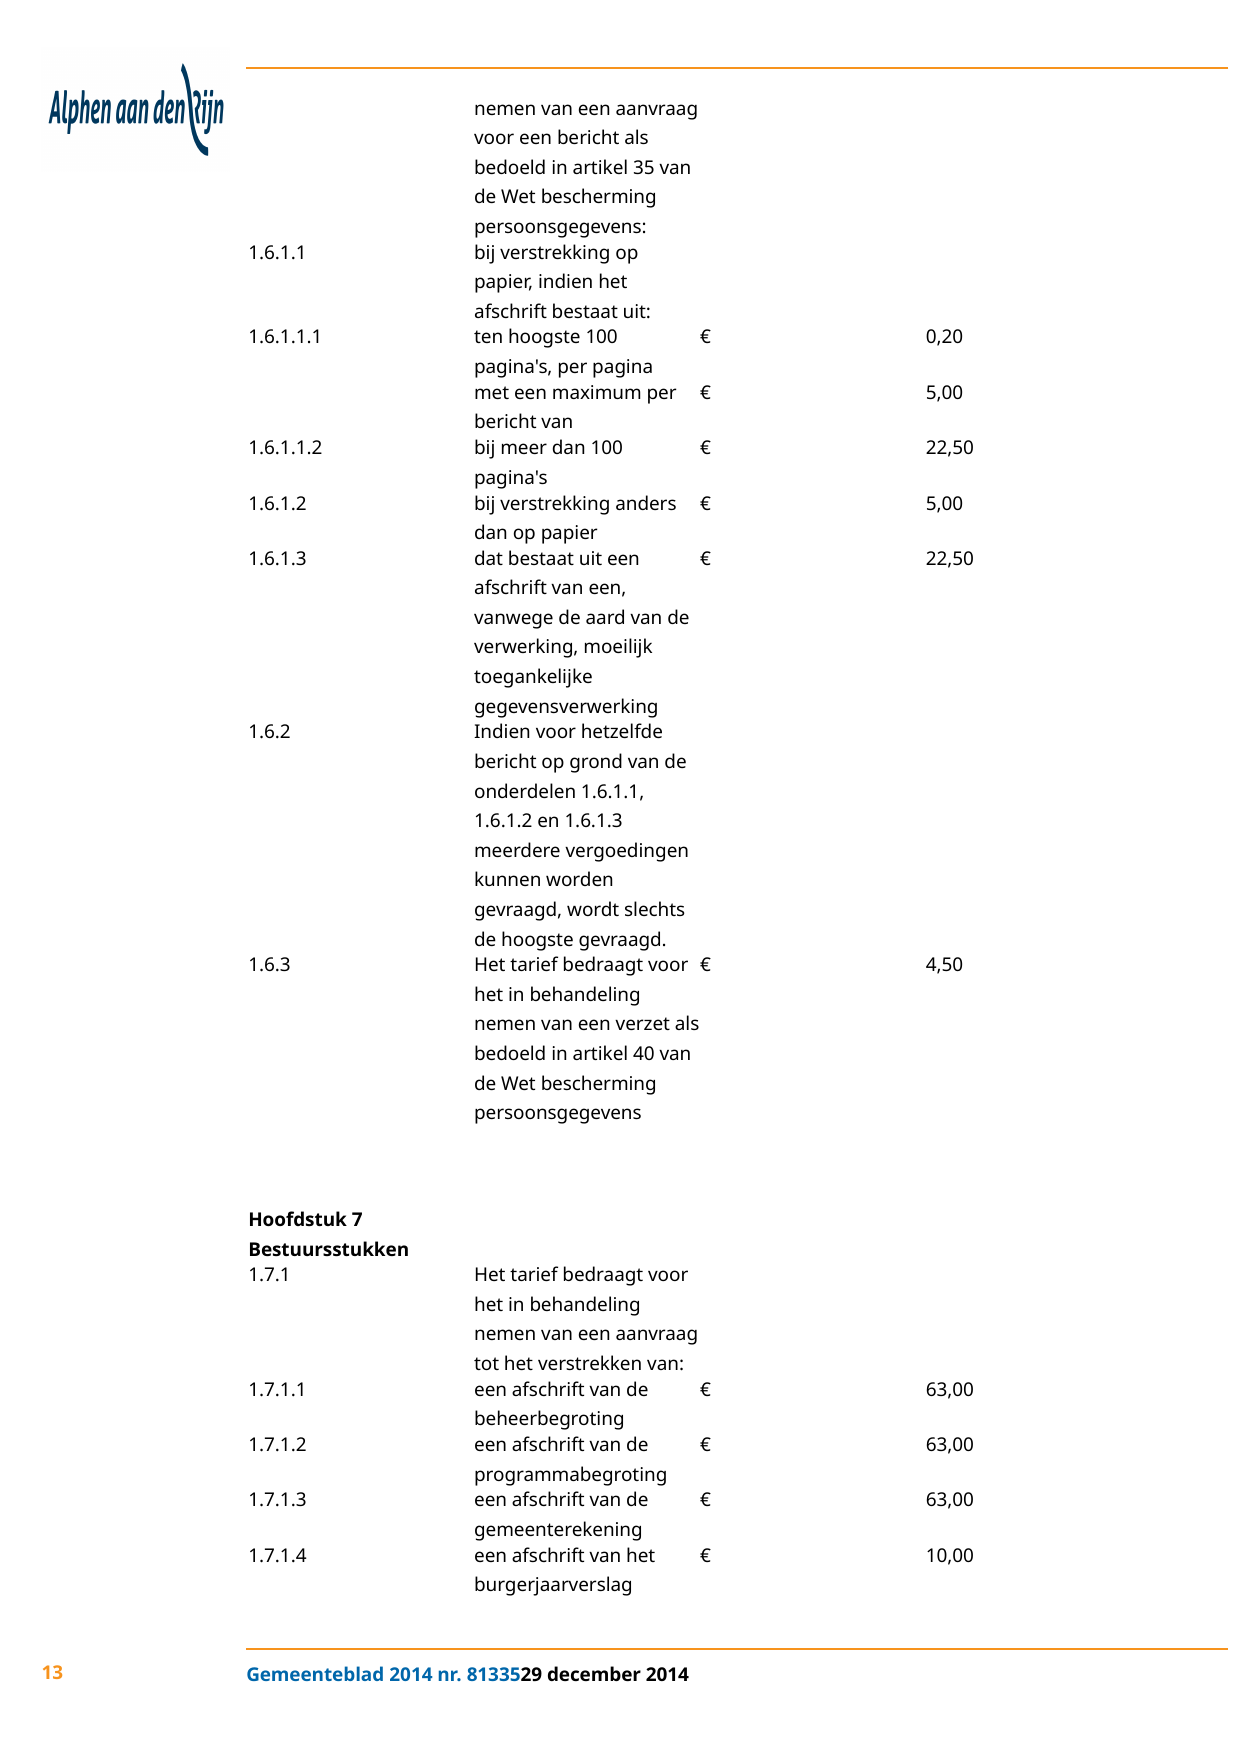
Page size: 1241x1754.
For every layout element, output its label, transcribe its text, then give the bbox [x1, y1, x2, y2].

table_cell Het tarief bedraagt voor het in behandeling nemen van een aanvraag tot het verstrekken van: [474, 1261, 700, 1376]
table_cell een afschrift van de programmabegroting [474, 1431, 700, 1487]
table_cell € [700, 324, 926, 379]
table_cell ten hoogste 100 pagina's, per pagina [474, 324, 700, 379]
table_cell een afschrift van de beheerbegroting [474, 1376, 700, 1431]
table_cell Indien voor hetzelfde bericht op grond van de onderdelen 1.6.1.1, 1.6.1.2 en 1.6.1.3 meerdere vergoedingen kunnen worden gevraagd, wordt slechts de hoogste gevraagd. [474, 719, 700, 951]
table_cell 63,00 [926, 1487, 1152, 1542]
table_cell een afschrift van de gemeenterekening [474, 1487, 700, 1542]
table_header [700, 1206, 926, 1261]
table_cell [926, 239, 1152, 324]
table_cell bij verstrekking op papier, indien het afschrift bestaat uit: [474, 239, 700, 324]
table_cell € [700, 1431, 926, 1487]
table_cell 0,20 [926, 324, 1152, 379]
table_header [926, 1206, 1152, 1261]
table_cell 5,00 [926, 490, 1152, 545]
table_cell € [700, 490, 926, 545]
table_cell 1.6.1.1.2 [248, 434, 474, 490]
table_cell 1.7.1.1 [248, 1376, 474, 1431]
table_cell Het tarief bedraagt voor het in behandeling nemen van een verzet als bedoeld in artikel 40 van de Wet bescherming persoonsgegevens [474, 951, 700, 1125]
table_cell 1.7.1.3 [248, 1487, 474, 1542]
table_cell bij meer dan 100 pagina's [474, 434, 700, 490]
table_cell € [700, 1376, 926, 1431]
table_cell [700, 239, 926, 324]
table_cell 1.6.1.2 [248, 490, 474, 545]
table_cell 1.7.1.4 [248, 1542, 474, 1597]
table_cell 1.6.3 [248, 951, 474, 1125]
table_cell € [700, 1487, 926, 1542]
table_header Hoofdstuk 7 Bestuursstukken [248, 1206, 474, 1261]
table_cell 1.6.1.1.1 [248, 324, 474, 379]
table_cell [700, 95, 926, 239]
table_cell met een maximum per bericht van [474, 379, 700, 434]
table_cell [926, 95, 1152, 239]
table_cell 22,50 [926, 434, 1152, 490]
table_cell dat bestaat uit een afschrift van een, vanwege de aard van de verwerking, moeilijk toegankelijke gegevensverwerking [474, 545, 700, 719]
table_cell [700, 719, 926, 951]
table_cell 1.7.1.2 [248, 1431, 474, 1487]
table_cell 5,00 [926, 379, 1152, 434]
table_cell bij verstrekking anders dan op papier [474, 490, 700, 545]
table_cell 1.6.2 [248, 719, 474, 951]
table_cell € [700, 379, 926, 434]
table_cell [700, 1261, 926, 1376]
table_cell [248, 379, 474, 434]
table_cell [248, 95, 474, 239]
table_cell 63,00 [926, 1376, 1152, 1431]
picture [41, 47, 231, 172]
table_cell [926, 1261, 1152, 1376]
table_cell 1.6.1.1 [248, 239, 474, 324]
table_cell 4,50 [926, 951, 1152, 1125]
table_cell 1.7.1 [248, 1261, 474, 1376]
table_cell 10,00 [926, 1542, 1152, 1597]
table_cell € [700, 1542, 926, 1597]
table_cell 22,50 [926, 545, 1152, 719]
table_cell nemen van een aanvraag voor een bericht als bedoeld in artikel 35 van de Wet bescherming persoonsgegevens: [474, 95, 700, 239]
table_cell een afschrift van het burgerjaarverslag [474, 1542, 700, 1597]
table_cell € [700, 434, 926, 490]
table_cell 1.6.1.3 [248, 545, 474, 719]
table_header [474, 1206, 700, 1261]
table_cell € [700, 951, 926, 1125]
table_cell € [700, 545, 926, 719]
table_cell 63,00 [926, 1431, 1152, 1487]
table_cell [926, 719, 1152, 951]
